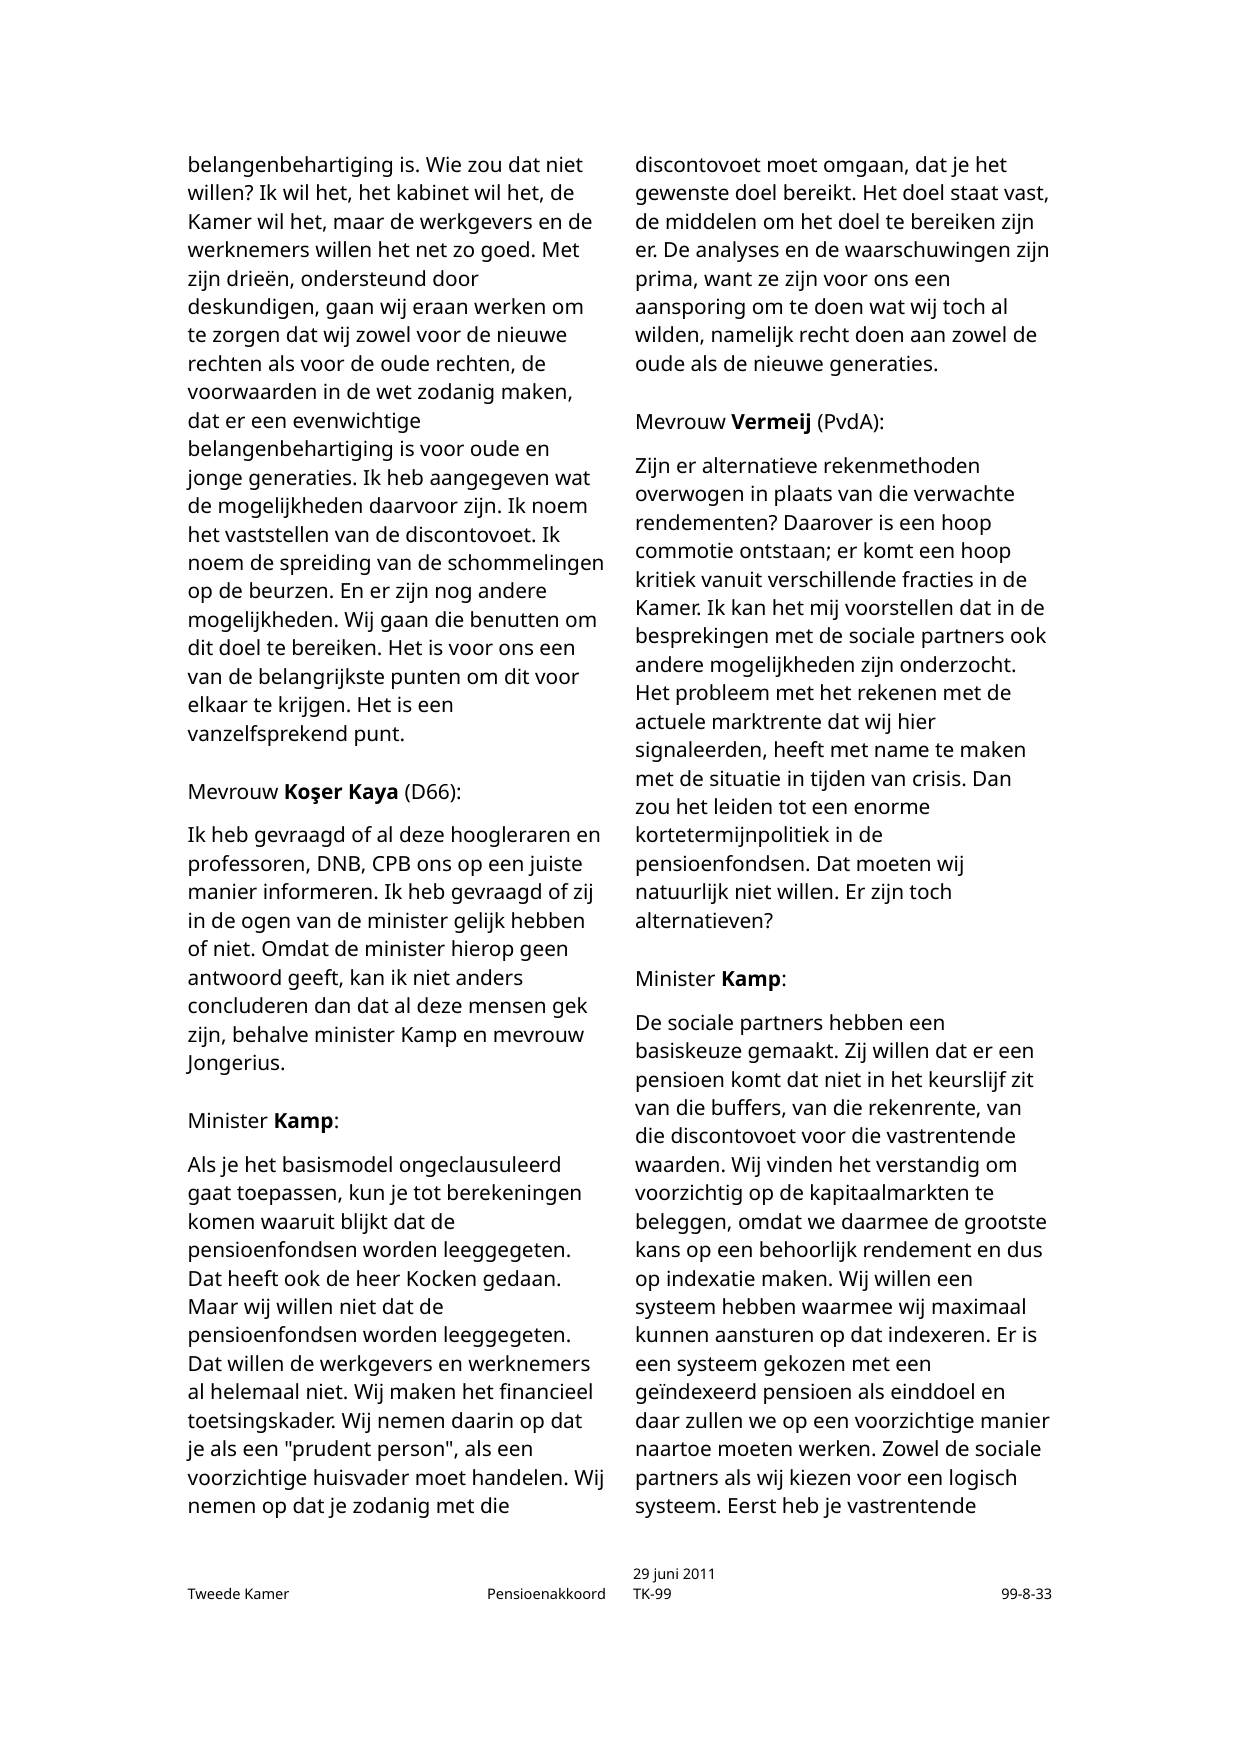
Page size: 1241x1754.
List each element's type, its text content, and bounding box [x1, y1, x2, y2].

text Minister Kamp: [187, 1107, 605, 1135]
text Als je het basismodel ongeclausuleerd gaat toepassen, kun je tot berekeningen komen waaruit blijkt dat de pensioenfondsen worden leeggegeten. Dat heeft ook de heer Kocken gedaan. Maar wij willen niet dat de pensioenfondsen worden leeggegeten. Dat willen de werkgevers en werknemers al helemaal niet. Wij maken het financieel toetsingskader. Wij nemen daarin op dat je als een "prudent person", als een voorzichtige huisvader moet handelen. Wij nemen op dat je zodanig met die [187, 1150, 605, 1520]
text Mevrouw Vermeij (PvdA): [635, 407, 1053, 436]
text Minister Kamp: [635, 964, 1053, 993]
text discontovoet moet omgaan, dat je het gewenste doel bereikt. Het doel staat vast, de middelen om het doel te bereiken zijn er. De analyses en de waarschuwingen zijn prima, want ze zijn voor ons een aansporing om te doen wat wij toch al wilden, namelijk recht doen aan zowel de oude als de nieuwe generaties. [635, 150, 1053, 377]
text belangenbehartiging is. Wie zou dat niet willen? Ik wil het, het kabinet wil het, de Kamer wil het, maar de werkgevers en de werknemers willen het net zo goed. Met zijn drieën, ondersteund door deskundigen, gaan wij eraan werken om te zorgen dat wij zowel voor de nieuwe rechten als voor de oude rechten, de voorwaarden in de wet zodanig maken, dat er een evenwichtige belangenbehartiging is voor oude en jonge generaties. Ik heb aangegeven wat de mogelijkheden daarvoor zijn. Ik noem het vaststellen van de discontovoet. Ik noem de spreiding van de schommelingen op de beurzen. En er zijn nog andere mogelijkheden. Wij gaan die benutten om dit doel te bereiken. Het is voor ons een van de belangrijkste punten om dit voor elkaar te krijgen. Het is een vanzelfsprekend punt. [187, 150, 605, 747]
text Ik heb gevraagd of al deze hoogleraren en professoren, DNB, CPB ons op een juiste manier informeren. Ik heb gevraagd of zij in de ogen van de minister gelijk hebben of niet. Omdat de minister hierop geen antwoord geeft, kan ik niet anders concluderen dan dat al deze mensen gek zijn, behalve minister Kamp en mevrouw Jongerius. [187, 821, 605, 1077]
text De sociale partners hebben een basiskeuze gemaakt. Zij willen dat er een pensioen komt dat niet in het keurslijf zit van die buffers, van die rekenrente, van die discontovoet voor die vastrentende waarden. Wij vinden het verstandig om voorzichtig op de kapitaalmarkten te beleggen, omdat we daarmee de grootste kans op een behoorlijk rendement en dus op indexatie maken. Wij willen een systeem hebben waarmee wij maximaal kunnen aansturen op dat indexeren. Er is een systeem gekozen met een geïndexeerd pensioen als einddoel en daar zullen we op een voorzichtige manier naartoe moeten werken. Zowel de sociale partners als wij kiezen voor een logisch systeem. Eerst heb je vastrentende [635, 1008, 1053, 1520]
text Mevrouw Koşer Kaya (D66): [187, 777, 605, 806]
text Zijn er alternatieve rekenmethoden overwogen in plaats van die verwachte rendementen? Daarover is een hoop commotie ontstaan; er komt een hoop kritiek vanuit verschillende fracties in de Kamer. Ik kan het mij voorstellen dat in de besprekingen met de sociale partners ook andere mogelijkheden zijn onderzocht. Het probleem met het rekenen met de actuele marktrente dat wij hier signaleerden, heeft met name te maken met de situatie in tijden van crisis. Dan zou het leiden tot een enorme kortetermijnpolitiek in de pensioenfondsen. Dat moeten wij natuurlijk niet willen. Er zijn toch alternatieven? [635, 451, 1053, 934]
